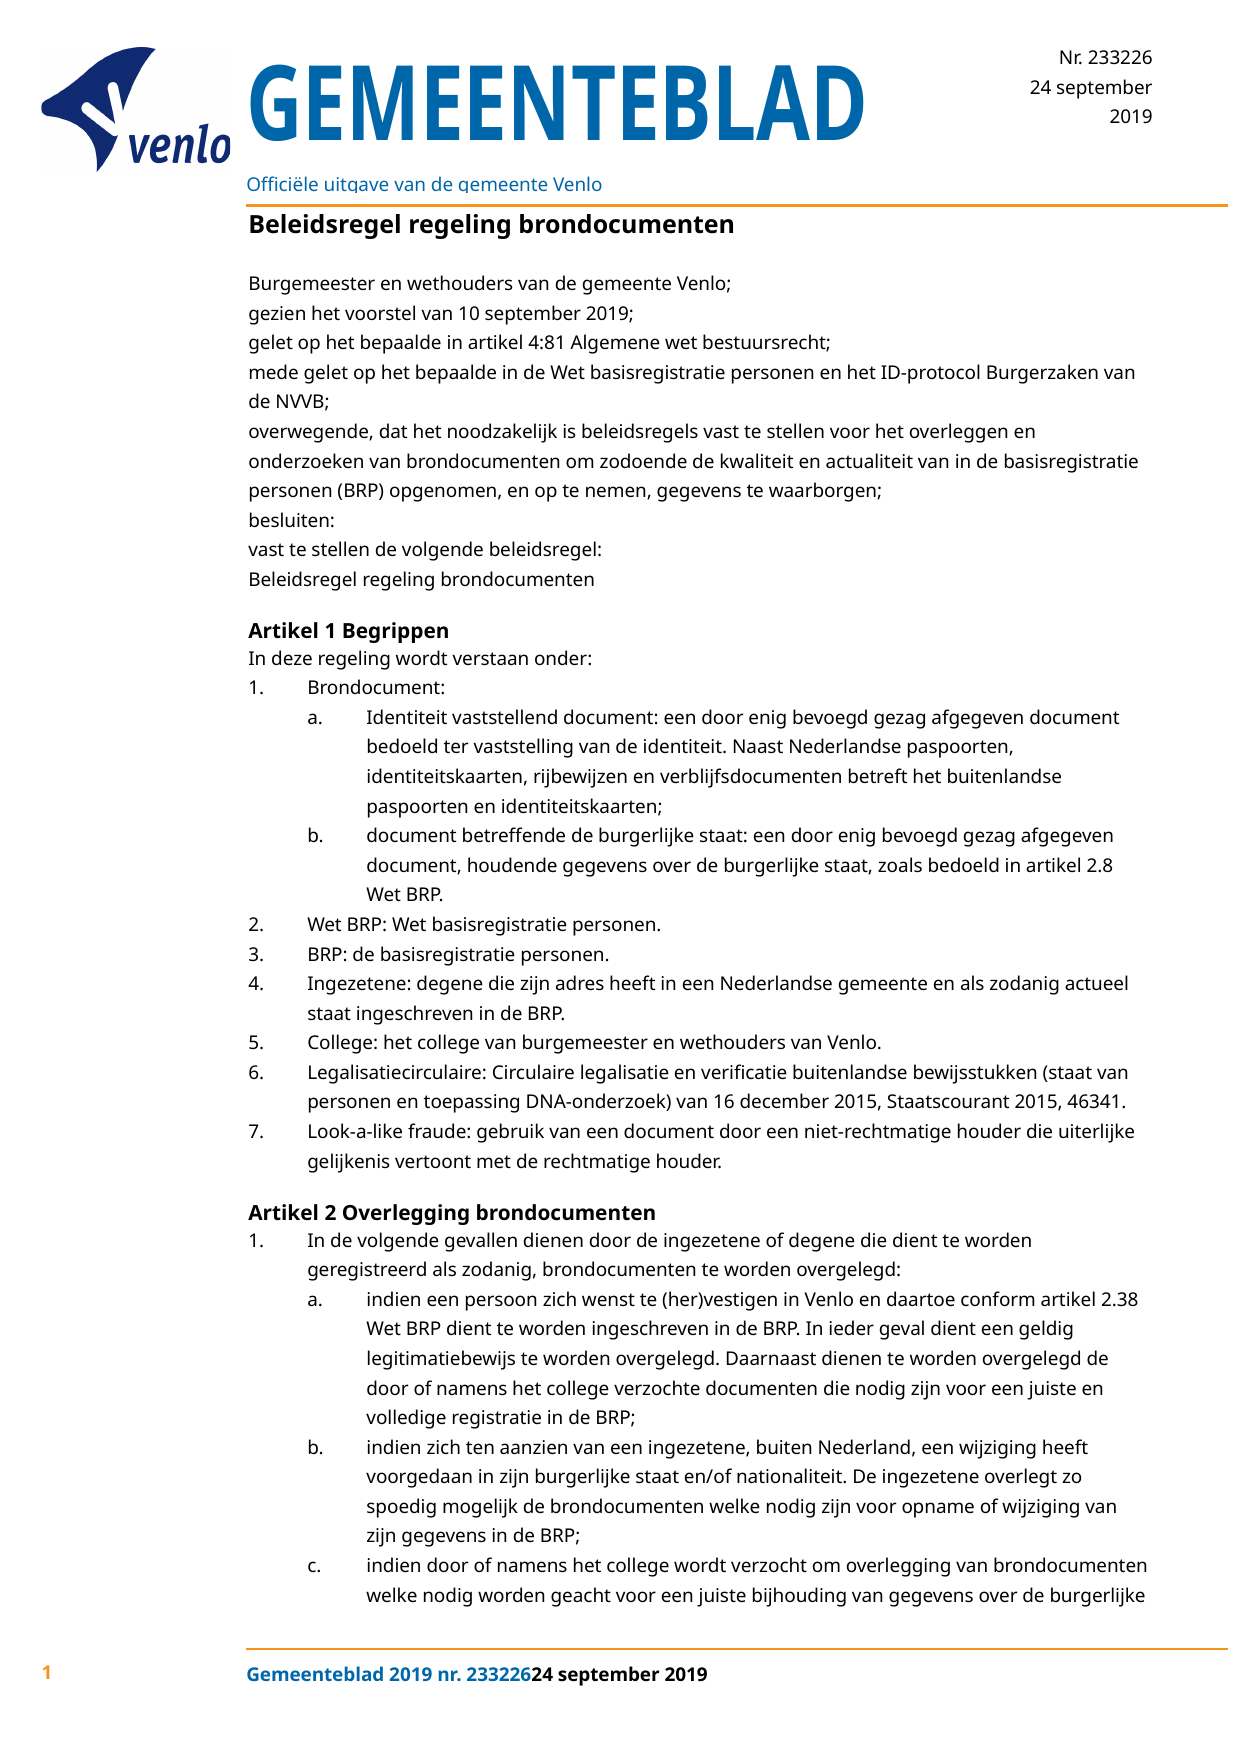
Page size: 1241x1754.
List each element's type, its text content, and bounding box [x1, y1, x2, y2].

text Artikel 2 Overlegging brondocumenten [248, 1198, 1152, 1227]
list Legalisatiecirculaire: Circulaire legalisatie en verificatie buitenlandse bewijsstukken (staat van personen en toepassing DNA-onderzoek) van 16 december 2015, Staatscourant 2015, 46341. [248, 1059, 1152, 1114]
list Brondocument: [248, 674, 1152, 700]
list indien zich ten aanzien van een ingezetene, buiten Nederland, een wijziging heeft voorgedaan in zijn burgerlijke staat en/of nationaliteit. De ingezetene overlegt zo spoedig mogelijk de brondocumenten welke nodig zijn voor opname of wijziging van zijn gegevens in de BRP; [307, 1434, 1152, 1548]
text besluiten: [248, 507, 1152, 533]
text Beleidsregel regeling brondocumenten [248, 207, 1152, 241]
text gelet op het bepaalde in artikel 4:81 Algemene wet bestuursrecht; [248, 329, 1152, 355]
text mede gelet op het bepaalde in de Wet basisregistratie personen en het ID-protocol Burgerzaken van de NVVB; [248, 359, 1152, 414]
text Burgemeester en wethouders van de gemeente Venlo; [248, 270, 1152, 296]
list Ingezetene: degene die zijn adres heeft in een Nederlandse gemeente en als zodanig actueel staat ingeschreven in de BRP. [248, 970, 1152, 1026]
list Identiteit vaststellend document: een door enig bevoegd gezag afgegeven document bedoeld ter vaststelling van de identiteit. Naast Nederlandse paspoorten, identiteitskaarten, rijbewijzen en verblijfsdocumenten betreft het buitenlandse paspoorten en identiteitskaarten; [307, 704, 1152, 819]
list College: het college van burgemeester en wethouders van Venlo. [248, 1029, 1152, 1055]
list indien door of namens het college wordt verzocht om overlegging van brondocumenten welke nodig worden geacht voor een juiste bijhouding van gegevens over de burgerlijke [307, 1552, 1152, 1607]
list Wet BRP: Wet basisregistratie personen. [248, 911, 1152, 937]
text Artikel 1 Begrippen [248, 617, 1152, 645]
list BRP: de basisregistratie personen. [248, 941, 1152, 967]
text Beleidsregel regeling brondocumenten [248, 566, 1152, 592]
list indien een persoon zich wenst te (her)vestigen in Venlo en daartoe conform artikel 2.38 Wet BRP dient te worden ingeschreven in de BRP. In ieder geval dient een geldig legitimatiebewijs te worden overgelegd. Daarnaast dienen te worden overgelegd de door of namens het college verzochte documenten die nodig zijn voor een juiste en volledige registratie in de BRP; [307, 1286, 1152, 1430]
text In deze regeling wordt verstaan onder: [248, 645, 1152, 671]
list Look-a-like fraude: gebruik van een document door een niet-rechtmatige houder die uiterlijke gelijkenis vertoont met de rechtmatige houder. [248, 1118, 1152, 1174]
list document betreffende de burgerlijke staat: een door enig bevoegd gezag afgegeven document, houdende gegevens over de burgerlijke staat, zoals bedoeld in artikel 2.8 Wet BRP. [307, 822, 1152, 907]
picture [41, 47, 231, 172]
text vast te stellen de volgende beleidsregel: [248, 537, 1152, 562]
list In de volgende gevallen dienen door de ingezetene of degene die dient te worden geregistreerd als zodanig, brondocumenten te worden overgelegd: [248, 1227, 1152, 1282]
text overwegende, dat het noodzakelijk is beleidsregels vast te stellen voor het overleggen en onderzoeken van brondocumenten om zodoende de kwaliteit en actualiteit van in de basisregistratie personen (BRP) opgenomen, en op te nemen, gegevens te waarborgen; [248, 418, 1152, 503]
text gezien het voorstel van 10 september 2019; [248, 300, 1152, 326]
